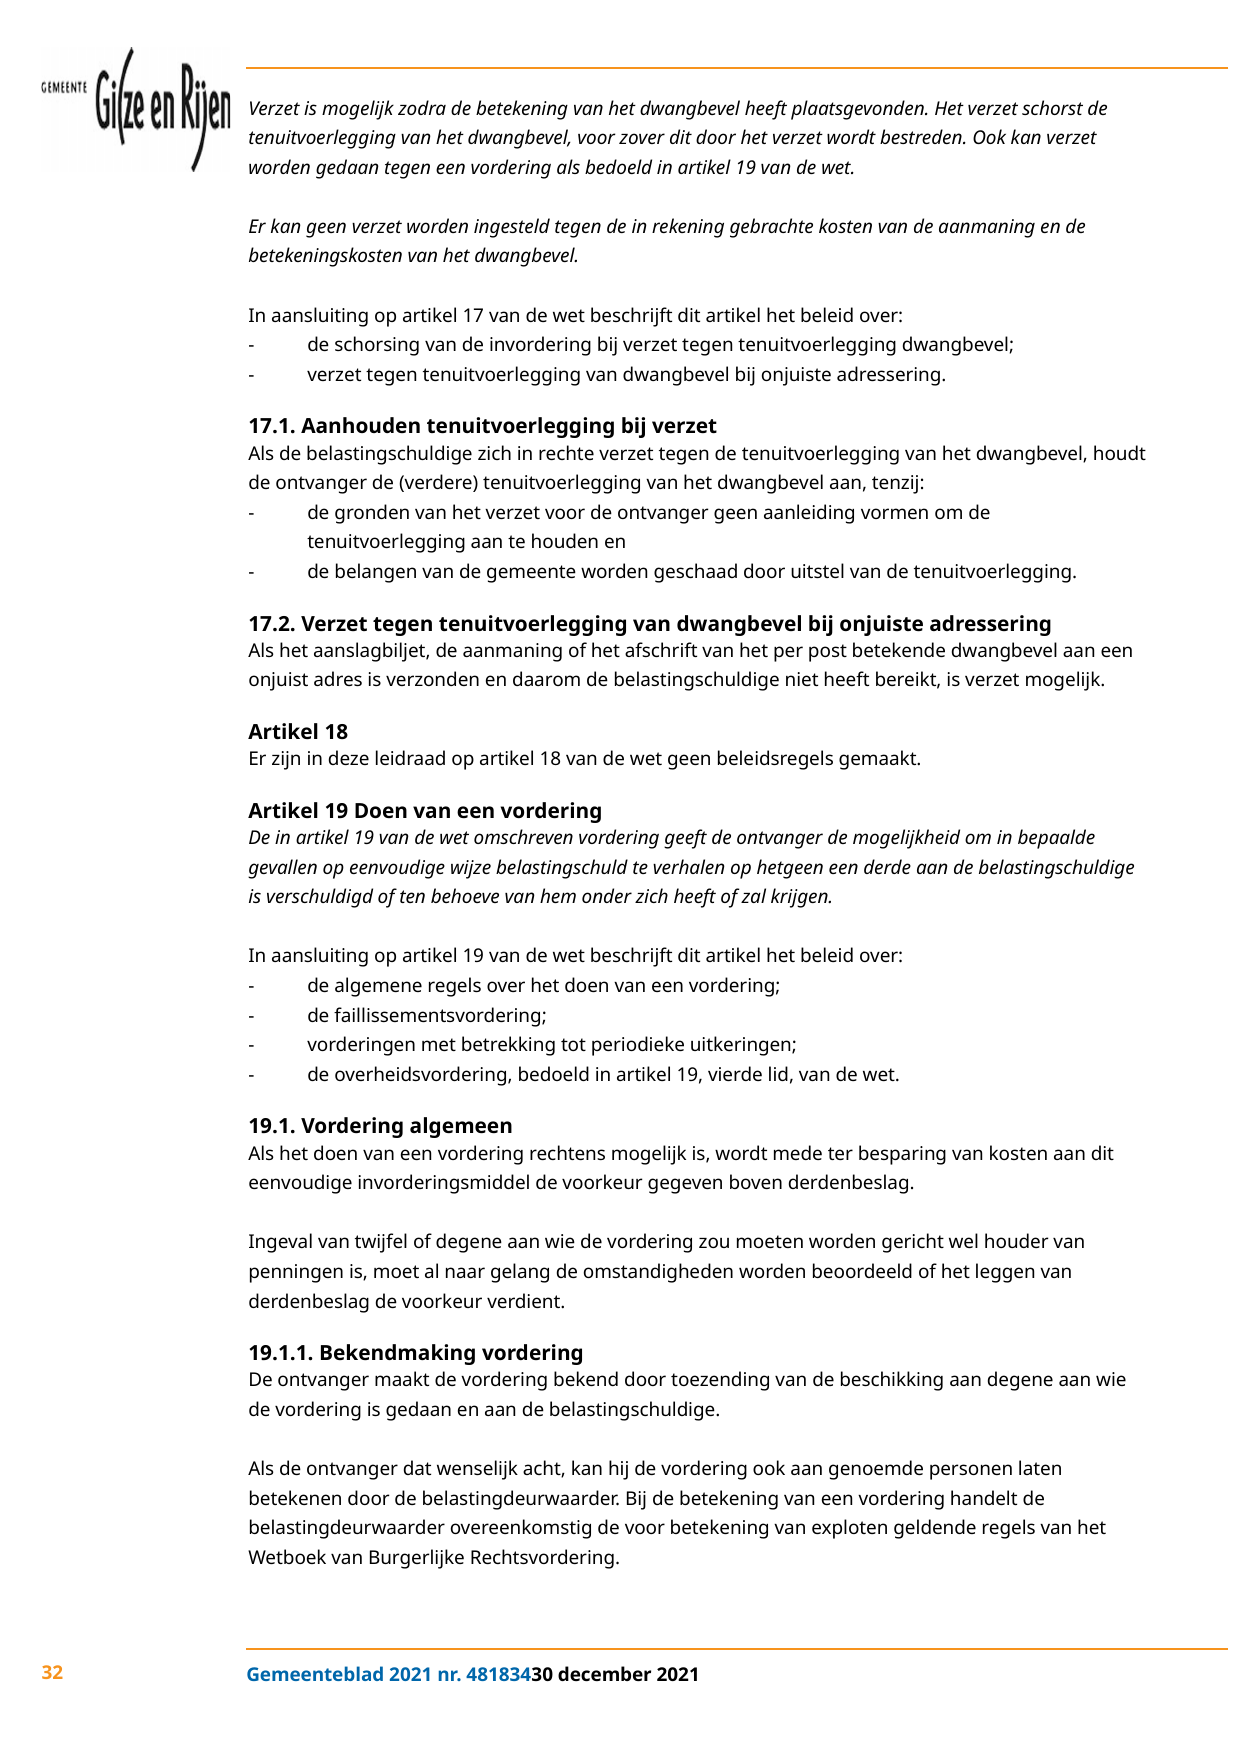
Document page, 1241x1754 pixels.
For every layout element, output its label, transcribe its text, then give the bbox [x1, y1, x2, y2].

text Als de ontvanger dat wenselijk acht, kan hij de vordering ook aan genoemde personen laten betekenen door de belastingdeurwaarder. Bij de betekening van een vordering handelt de belastingdeurwaarder overeenkomstig de voor betekening van exploten geldende regels van het Wetboek van Burgerlijke Rechtsvordering. [248, 1455, 1152, 1570]
text Ingeval van twijfel of degene aan wie de vordering zou moeten worden gericht wel houder van penningen is, moet al naar gelang de omstandigheden worden beoordeeld of het leggen van derdenbeslag de voorkeur verdient. [248, 1229, 1152, 1313]
list verzet tegen tenuitvoerlegging van dwangbevel bij onjuiste adressering. [248, 361, 1152, 387]
text 19.1.1. Bekendmaking vordering [248, 1338, 1152, 1367]
text Als de belastingschuldige zich in rechte verzet tegen de tenuitvoerlegging van het dwangbevel, houdt de ontvanger de (verdere) tenuitvoerlegging van het dwangbevel aan, tenzij: [248, 440, 1152, 495]
list de overheidsvordering, bedoeld in artikel 19, vierde lid, van de wet. [248, 1061, 1152, 1087]
text In aansluiting op artikel 19 van de wet beschrijft dit artikel het beleid over: [248, 943, 1152, 968]
text De ontvanger maakt de vordering bekend door toezending van de beschikking aan degene aan wie de vordering is gedaan en aan de belastingschuldige. [248, 1367, 1152, 1422]
text Verzet is mogelijk zodra de betekening van het dwangbevel heeft plaatsgevonden. Het verzet schorst de tenuitvoerlegging van het dwangbevel, voor zover dit door het verzet wordt bestreden. Ook kan verzet worden gedaan tegen een vordering als bedoeld in artikel 19 van de wet. [248, 95, 1152, 180]
picture [41, 47, 231, 172]
list de gronden van het verzet voor de ontvanger geen aanleiding vormen om de tenuitvoerlegging aan te houden en [248, 499, 1152, 554]
list de schorsing van de invordering bij verzet tegen tenuitvoerlegging dwangbevel; [248, 331, 1152, 357]
text Als het doen van een vordering rechtens mogelijk is, wordt mede ter besparing van kosten aan dit eenvoudige invorderingsmiddel de voorkeur gegeven boven derdenbeslag. [248, 1140, 1152, 1195]
text In aansluiting op artikel 17 van de wet beschrijft dit artikel het beleid over: [248, 302, 1152, 328]
text 19.1. Vordering algemeen [248, 1111, 1152, 1140]
list de algemene regels over het doen van een vordering; [248, 972, 1152, 998]
text Er zijn in deze leidraad op artikel 18 van de wet geen beleidsregels gemaakt. [248, 746, 1152, 771]
list vorderingen met betrekking tot periodieke uitkeringen; [248, 1031, 1152, 1057]
list de belangen van de gemeente worden geschaad door uitstel van de tenuitvoerlegging. [248, 558, 1152, 584]
list de faillissementsvordering; [248, 1002, 1152, 1028]
text 17.1. Aanhouden tenuitvoerlegging bij verzet [248, 411, 1152, 440]
text Artikel 19 Doen van een vordering [248, 796, 1152, 824]
text De in artikel 19 van de wet omschreven vordering geeft de ontvanger de mogelijkheid om in bepaalde gevallen op eenvoudige wijze belastingschuld te verhalen op hetgeen een derde aan de belastingschuldige is verschuldigd of ten behoeve van hem onder zich heeft of zal krijgen. [248, 824, 1152, 909]
text 17.2. Verzet tegen tenuitvoerlegging van dwangbevel bij onjuiste adressering [248, 609, 1152, 637]
text Er kan geen verzet worden ingesteld tegen de in rekening gebrachte kosten van de aanmaning en de betekeningskosten van het dwangbevel. [248, 213, 1152, 268]
text Als het aanslagbiljet, de aanmaning of het afschrift van het per post betekende dwangbevel aan een onjuist adres is verzonden en daarom de belastingschuldige niet heeft bereikt, is verzet mogelijk. [248, 637, 1152, 692]
text Artikel 18 [248, 717, 1152, 746]
